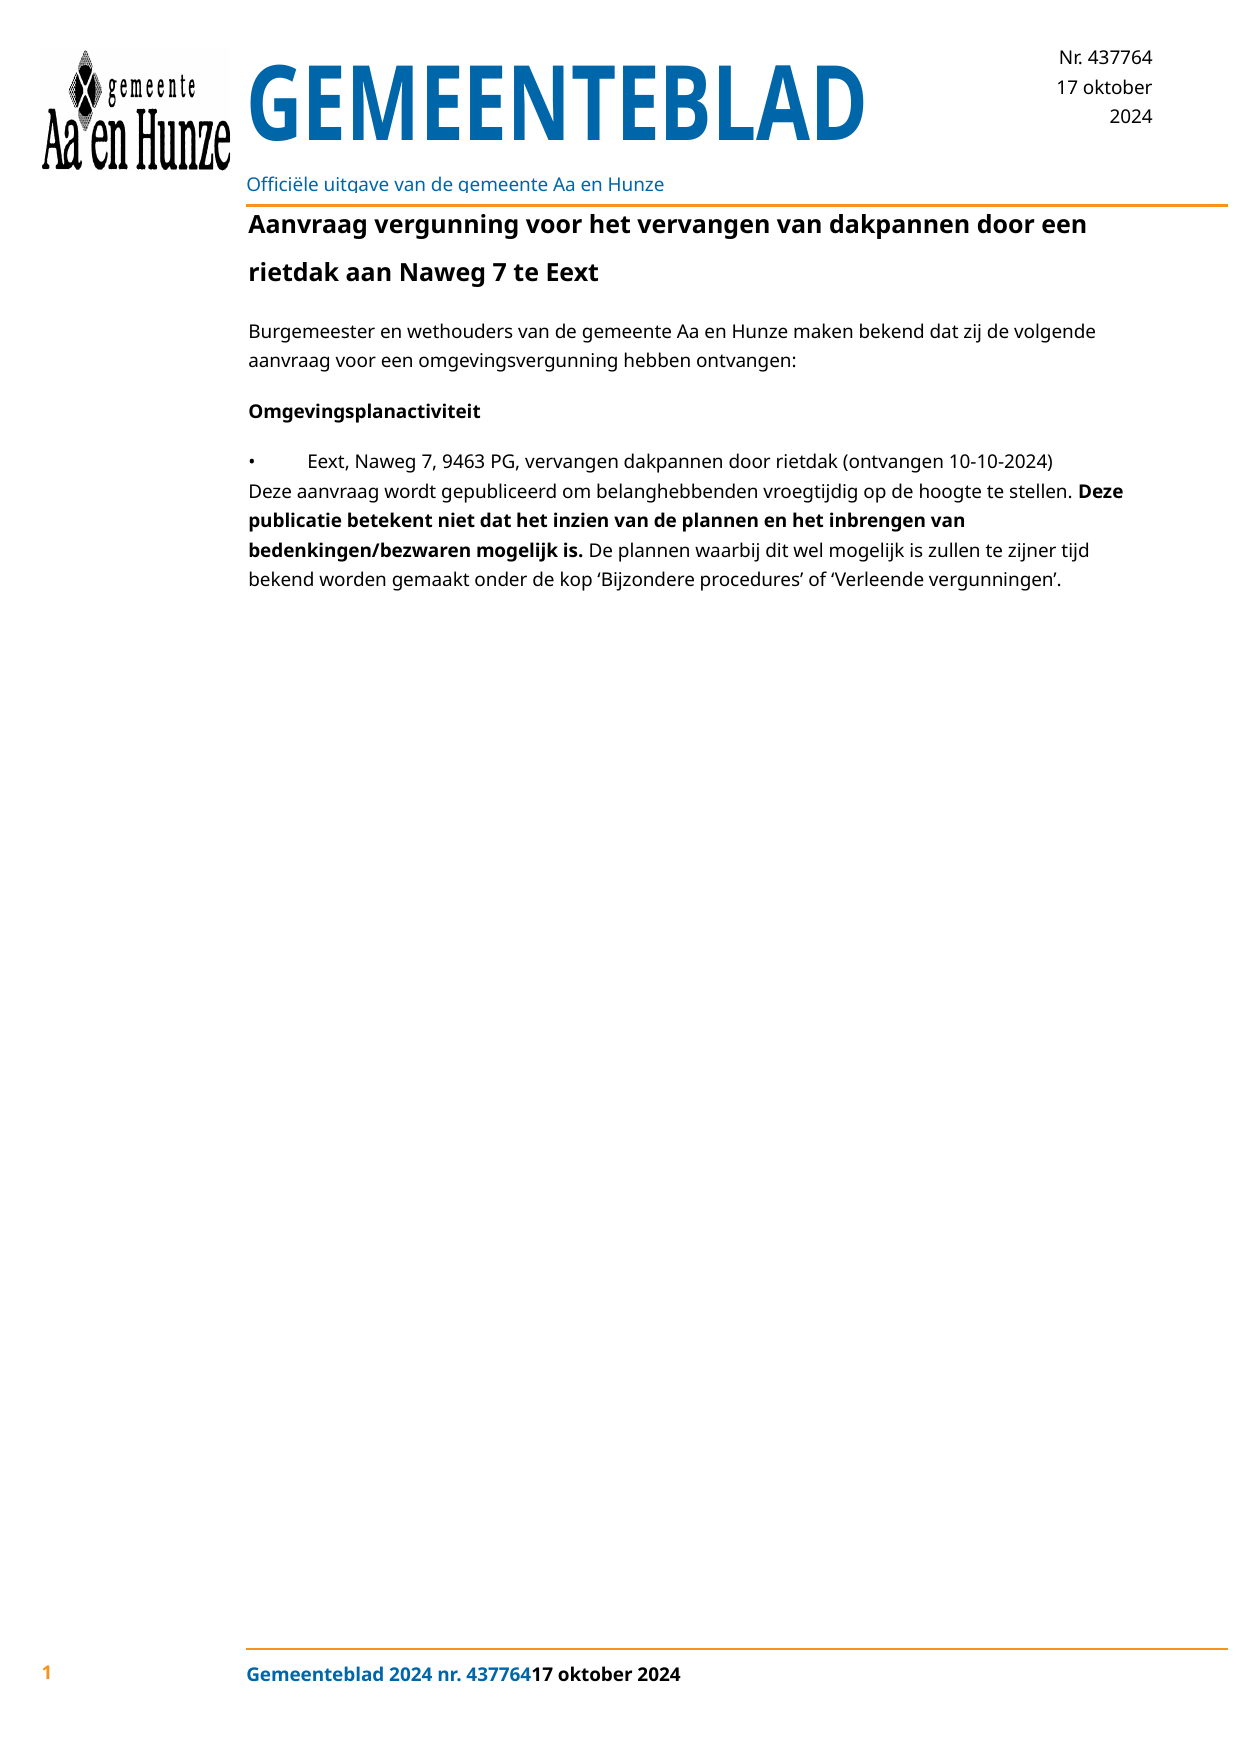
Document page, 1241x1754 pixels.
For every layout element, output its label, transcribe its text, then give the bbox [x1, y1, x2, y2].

picture [41, 47, 231, 172]
text Aanvraag vergunning voor het vervangen van dakpannen door een rietdak aan Naweg 7 te Eext [248, 207, 1152, 288]
text Burgemeester en wethouders van de gemeente Aa en Hunze maken bekend dat zij de volgende aanvraag voor een omgevingsvergunning hebben ontvangen: [248, 318, 1152, 373]
list Eext, Naweg 7, 9463 PG, vervangen dakpannen door rietdak (ontvangen 10-10-2024) [248, 448, 1152, 474]
text Deze aanvraag wordt gepubliceerd om belanghebbenden vroegtijdig op de hoogte te stellen. Deze publicatie betekent niet dat het inzien van de plannen en het inbrengen van bedenkingen/bezwaren mogelijk is. De plannen waarbij dit wel mogelijk is zullen te zijner tijd bekend worden gemaakt onder de kop ‘Bijzondere procedures’ of ‘Verleende vergunningen’. [248, 478, 1152, 592]
text Omgevingsplanactiviteit [248, 398, 1152, 424]
